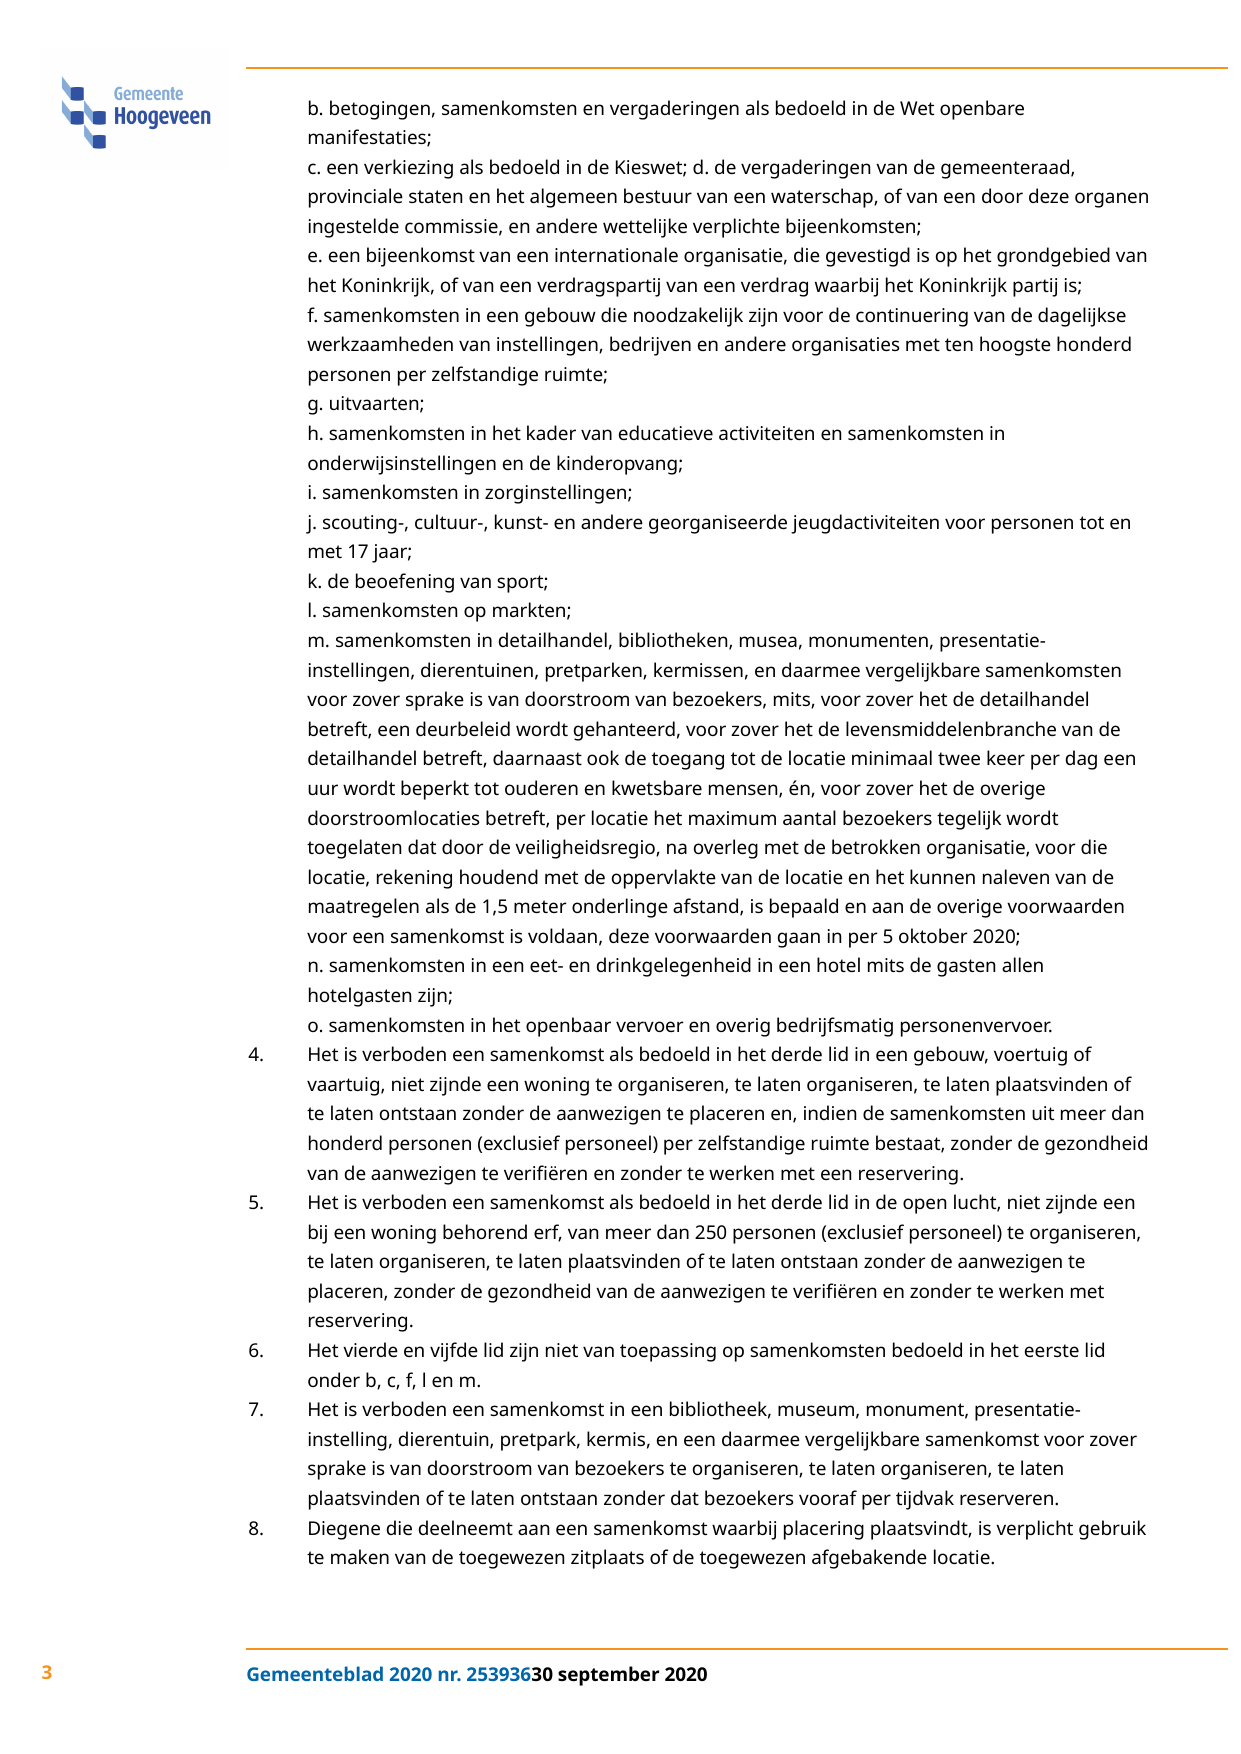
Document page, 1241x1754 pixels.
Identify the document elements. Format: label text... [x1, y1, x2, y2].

list g. uitvaarten; [248, 391, 1152, 416]
list k. de beoefening van sport; [248, 568, 1152, 594]
list o. samenkomsten in het openbaar vervoer en overig bedrijfsmatig personenvervoer. [248, 1012, 1152, 1038]
list Het is verboden een samenkomst in een bibliotheek, museum, monument, presentatie-instelling, dierentuin, pretpark, kermis, en een daarmee vergelijkbare samenkomst voor zover sprake is van doorstroom van bezoekers te organiseren, te laten organiseren, te laten plaatsvinden of te laten ontstaan zonder dat bezoekers vooraf per tijdvak reserveren. [248, 1396, 1152, 1511]
list f. samenkomsten in een gebouw die noodzakelijk zijn voor de continuering van de dagelijkse werkzaamheden van instellingen, bedrijven en andere organisaties met ten hoogste honderd personen per zelfstandige ruimte; [248, 302, 1152, 387]
list e. een bijeenkomst van een internationale organisatie, die gevestigd is op het grondgebied van het Koninkrijk, of van een verdragspartij van een verdrag waarbij het Koninkrijk partij is; [248, 243, 1152, 298]
list Het vierde en vijfde lid zijn niet van toepassing op samenkomsten bedoeld in het eerste lid onder b, c, f, l en m. [248, 1337, 1152, 1393]
list b. betogingen, samenkomsten en vergaderingen als bedoeld in de Wet openbare manifestaties; [248, 95, 1152, 150]
list c. een verkiezing als bedoeld in de Kieswet; d. de vergaderingen van de gemeenteraad, provinciale staten en het algemeen bestuur van een waterschap, of van een door deze organen ingestelde commissie, en andere wettelijke verplichte bijeenkomsten; [248, 154, 1152, 239]
list l. samenkomsten op markten; [248, 598, 1152, 623]
list j. scouting-, cultuur-, kunst- en andere georganiseerde jeugdactiviteiten voor personen tot en met 17 jaar; [248, 509, 1152, 564]
picture [41, 47, 231, 172]
list Diegene die deelneemt aan een samenkomst waarbij placering plaatsvindt, is verplicht gebruik te maken van de toegewezen zitplaats of de toegewezen afgebakende locatie. [248, 1515, 1152, 1570]
list Het is verboden een samenkomst als bedoeld in het derde lid in een gebouw, voertuig of vaartuig, niet zijnde een woning te organiseren, te laten organiseren, te laten plaatsvinden of te laten ontstaan zonder de aanwezigen te placeren en, indien de samenkomsten uit meer dan honderd personen (exclusief personeel) per zelfstandige ruimte bestaat, zonder de gezondheid van de aanwezigen te verifiëren en zonder te werken met een reservering. [248, 1041, 1152, 1186]
list m. samenkomsten in detailhandel, bibliotheken, musea, monumenten, presentatie-instellingen, dierentuinen, pretparken, kermissen, en daarmee vergelijkbare samenkomsten voor zover sprake is van doorstroom van bezoekers, mits, voor zover het de detailhandel betreft, een deurbeleid wordt gehanteerd, voor zover het de levensmiddelenbranche van de detailhandel betreft, daarnaast ook de toegang tot de locatie minimaal twee keer per dag een uur wordt beperkt tot ouderen en kwetsbare mensen, én, voor zover het de overige doorstroomlocaties betreft, per locatie het maximum aantal bezoekers tegelijk wordt toegelaten dat door de veiligheidsregio, na overleg met de betrokken organisatie, voor die locatie, rekening houdend met de oppervlakte van de locatie en het kunnen naleven van de maatregelen als de 1,5 meter onderlinge afstand, is bepaald en aan de overige voorwaarden voor een samenkomst is voldaan, deze voorwaarden gaan in per 5 oktober 2020; [248, 627, 1152, 949]
list h. samenkomsten in het kader van educatieve activiteiten en samenkomsten in onderwijsinstellingen en de kinderopvang; [248, 420, 1152, 476]
list n. samenkomsten in een eet- en drinkgelegenheid in een hotel mits de gasten allen hotelgasten zijn; [248, 953, 1152, 1008]
list Het is verboden een samenkomst als bedoeld in het derde lid in de open lucht, niet zijnde een bij een woning behorend erf, van meer dan 250 personen (exclusief personeel) te organiseren, te laten organiseren, te laten plaatsvinden of te laten ontstaan zonder de aanwezigen te placeren, zonder de gezondheid van de aanwezigen te verifiëren en zonder te werken met reservering. [248, 1189, 1152, 1333]
list i. samenkomsten in zorginstellingen; [248, 479, 1152, 505]
